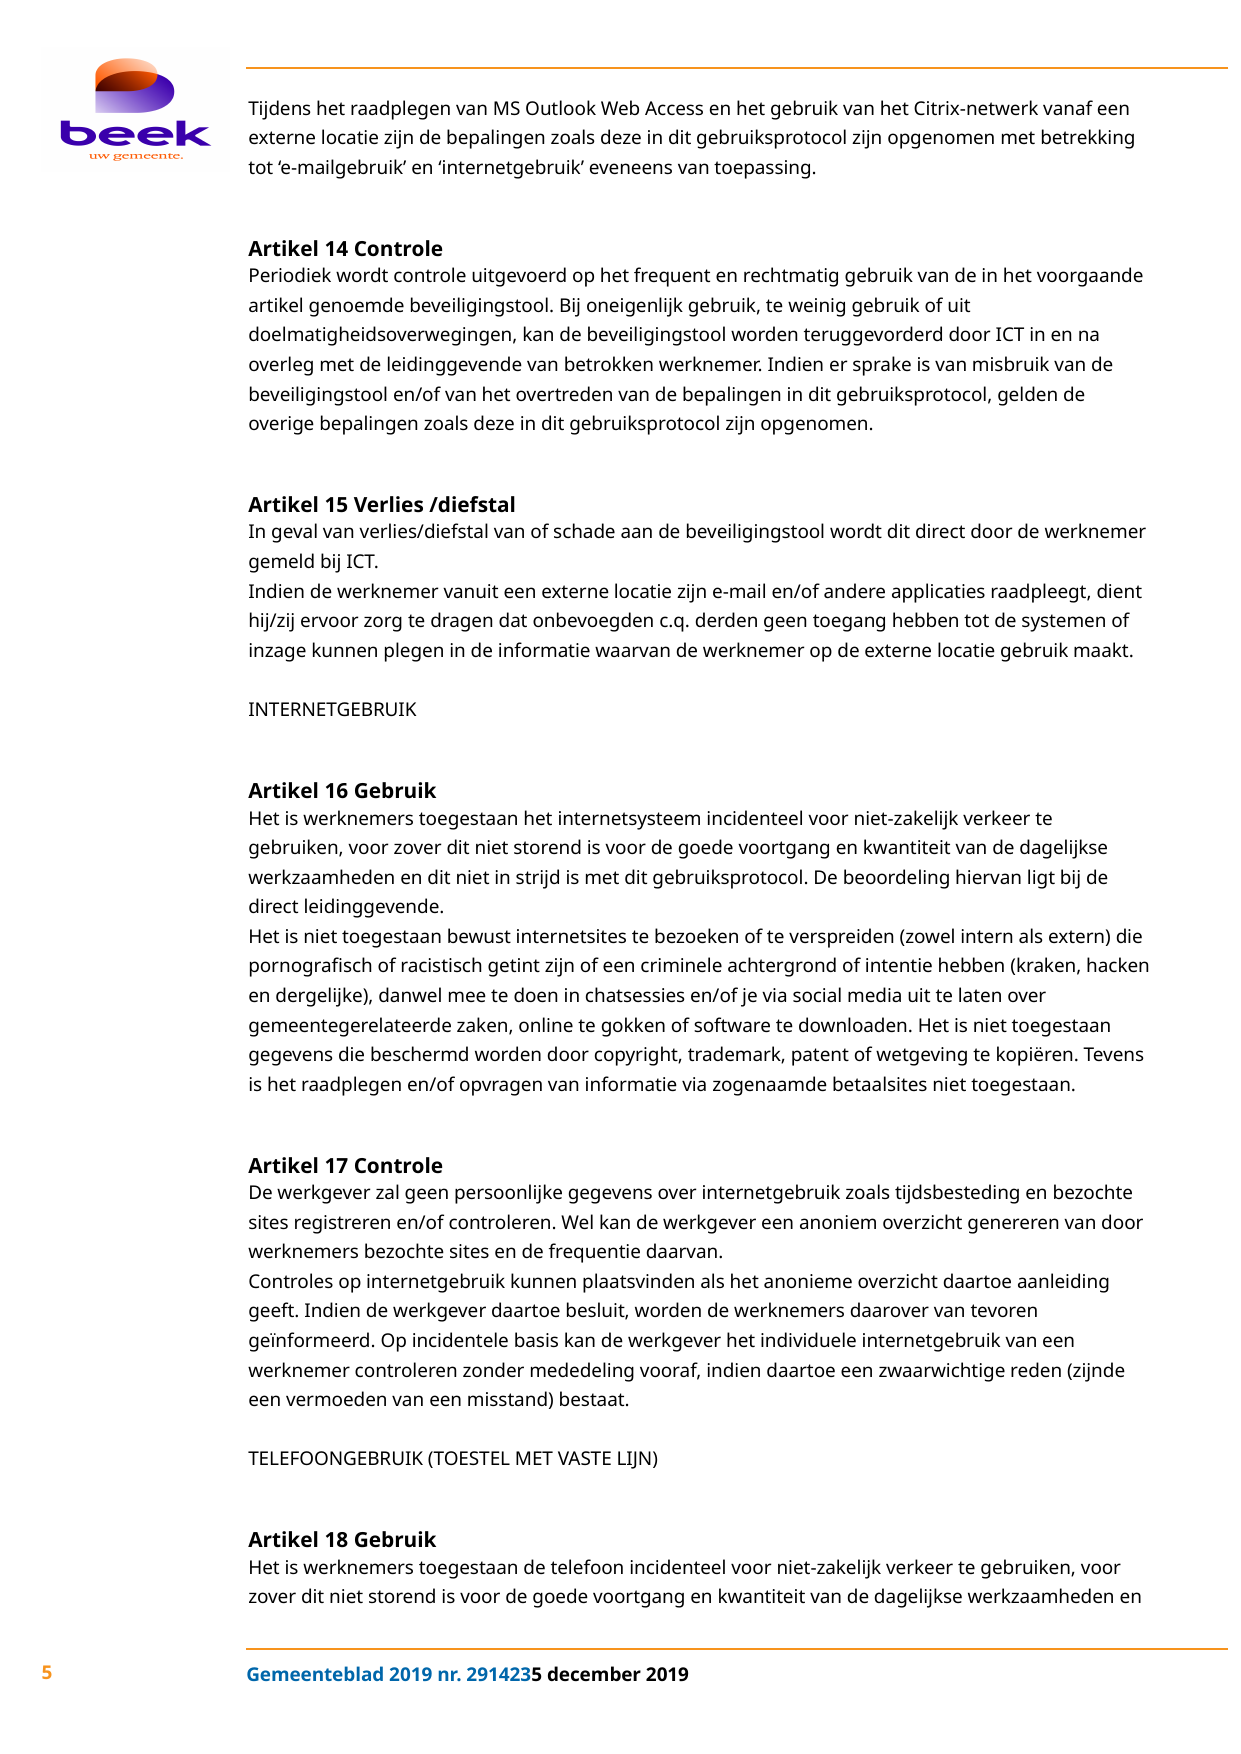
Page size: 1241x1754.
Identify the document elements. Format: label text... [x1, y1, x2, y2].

text De werkgever zal geen persoonlijke gegevens over internetgebruik zoals tijdsbesteding en bezochte sites registreren en/of controleren. Wel kan de werkgever een anoniem overzicht genereren van door werknemers bezochte sites en de frequentie daarvan. [248, 1179, 1152, 1264]
text Indien de werknemer vanuit een externe locatie zijn e-mail en/of andere applicaties raadpleegt, dient hij/zij ervoor zorg te dragen dat onbevoegden c.q. derden geen toegang hebben tot de systemen of inzage kunnen plegen in de informatie waarvan de werknemer op de externe locatie gebruik maakt. [248, 578, 1152, 663]
text Het is niet toegestaan bewust internetsites te bezoeken of te verspreiden (zowel intern als extern) die pornografisch of racistisch getint zijn of een criminele achtergrond of intentie hebben (kraken, hacken en dergelijke), danwel mee te doen in chatsessies en/of je via social media uit te laten over gemeentegerelateerde zaken, online te gokken of software te downloaden. Het is niet toegestaan gegevens die beschermd worden door copyright, trademark, patent of wetgeving te kopiëren. Tevens is het raadplegen en/of opvragen van informatie via zogenaamde betaalsites niet toegestaan. [248, 923, 1152, 1097]
text Artikel 18 Gebruik [248, 1526, 1152, 1554]
text Artikel 14 Controle [248, 234, 1152, 262]
text TELEFOONGEBRUIK (TOESTEL MET VASTE LIJN) [248, 1446, 1152, 1471]
text Artikel 17 Controle [248, 1151, 1152, 1179]
text INTERNETGEBRUIK [248, 696, 1152, 722]
text In geval van verlies/diefstal van of schade aan de beveiligingstool wordt dit direct door de werknemer gemeld bij ICT. [248, 519, 1152, 574]
picture [41, 47, 231, 172]
text Het is werknemers toegestaan de telefoon incidenteel voor niet-zakelijk verkeer te gebruiken, voor zover dit niet storend is voor de goede voortgang en kwantiteit van de dagelijkse werkzaamheden en [248, 1554, 1152, 1609]
text Periodiek wordt controle uitgevoerd op het frequent en rechtmatig gebruik van de in het voorgaande artikel genoemde beveiligingstool. Bij oneigenlijk gebruik, te weinig gebruik of uit doelmatigheidsoverwegingen, kan de beveiligingstool worden teruggevorderd door ICT in en na overleg met de leidinggevende van betrokken werknemer. Indien er sprake is van misbruik van de beveiligingstool en/of van het overtreden van de bepalingen in dit gebruiksprotocol, gelden de overige bepalingen zoals deze in dit gebruiksprotocol zijn opgenomen. [248, 262, 1152, 436]
text Controles op internetgebruik kunnen plaatsvinden als het anonieme overzicht daartoe aanleiding geeft. Indien de werkgever daartoe besluit, worden de werknemers daarover van tevoren geïnformeerd. Op incidentele basis kan de werkgever het individuele internetgebruik van een werknemer controleren zonder mededeling vooraf, indien daartoe een zwaarwichtige reden (zijnde een vermoeden van een misstand) bestaat. [248, 1268, 1152, 1412]
text Artikel 15 Verlies /diefstal [248, 490, 1152, 519]
text Het is werknemers toegestaan het internetsysteem incidenteel voor niet-zakelijk verkeer te gebruiken, voor zover dit niet storend is voor de goede voortgang en kwantiteit van de dagelijkse werkzaamheden en dit niet in strijd is met dit gebruiksprotocol. De beoordeling hiervan ligt bij de direct leidinggevende. [248, 805, 1152, 919]
text Tijdens het raadplegen van MS Outlook Web Access en het gebruik van het Citrix-netwerk vanaf een externe locatie zijn de bepalingen zoals deze in dit gebruiksprotocol zijn opgenomen met betrekking tot ‘e-mailgebruik’ en ‘internetgebruik’ eveneens van toepassing. [248, 95, 1152, 180]
text Artikel 16 Gebruik [248, 776, 1152, 805]
